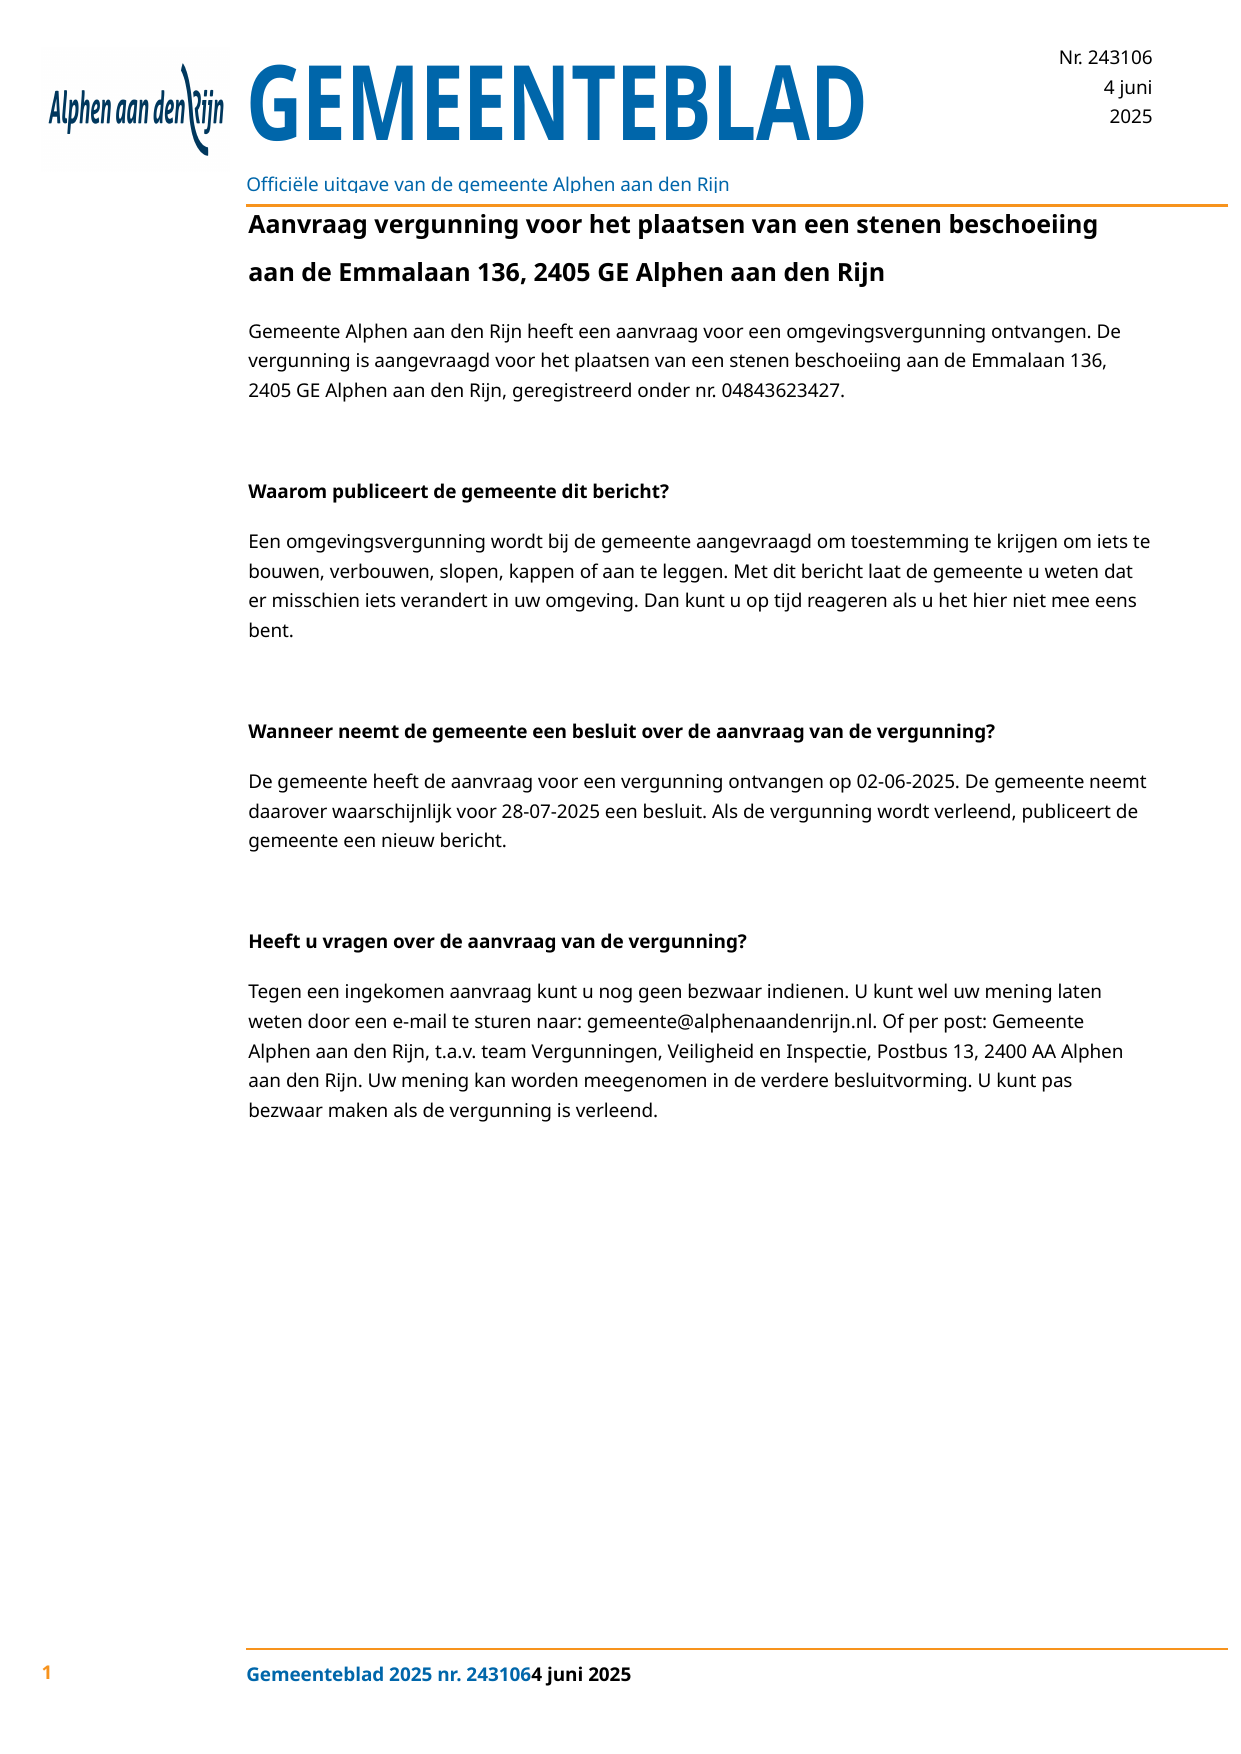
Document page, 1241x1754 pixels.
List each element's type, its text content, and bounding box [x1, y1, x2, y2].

text Gemeente Alphen aan den Rijn heeft een aanvraag voor een omgevingsvergunning ontvangen. De vergunning is aangevraagd voor het plaatsen van een stenen beschoeiing aan de Emmalaan 136, 2405 GE Alphen aan den Rijn, geregistreerd onder nr. 04843623427. [248, 318, 1152, 403]
text Aanvraag vergunning voor het plaatsen van een stenen beschoeiing aan de Emmalaan 136, 2405 GE Alphen aan den Rijn [248, 207, 1152, 288]
text Heeft u vragen over de aanvraag van de vergunning? [248, 928, 1152, 954]
text Tegen een ingekomen aanvraag kunt u nog geen bezwaar indienen. U kunt wel uw mening laten weten door een e-mail te sturen naar: gemeente@alphenaandenrijn.nl. Of per post: Gemeente Alphen aan den Rijn, t.a.v. team Vergunningen, Veiligheid en Inspectie, Postbus 13, 2400 AA Alphen aan den Rijn. Uw mening kan worden meegenomen in de verdere besluitvorming. U kunt pas bezwaar maken als de vergunning is verleend. [248, 979, 1152, 1123]
text Een omgevingsvergunning wordt bij de gemeente aangevraagd om toestemming te krijgen om iets te bouwen, verbouwen, slopen, kappen of aan te leggen. Met dit bericht laat de gemeente u weten dat er misschien iets verandert in uw omgeving. Dan kunt u op tijd reageren als u het hier niet mee eens bent. [248, 528, 1152, 643]
text Waarom publiceert de gemeente dit bericht? [248, 478, 1152, 504]
picture [41, 47, 231, 172]
text Wanneer neemt de gemeente een besluit over de aanvraag van de vergunning? [248, 718, 1152, 744]
text De gemeente heeft de aanvraag voor een vergunning ontvangen op 02-06-2025. De gemeente neemt daarover waarschijnlijk voor 28-07-2025 een besluit. Als de vergunning wordt verleend, publiceert de gemeente een nieuw bericht. [248, 768, 1152, 853]
